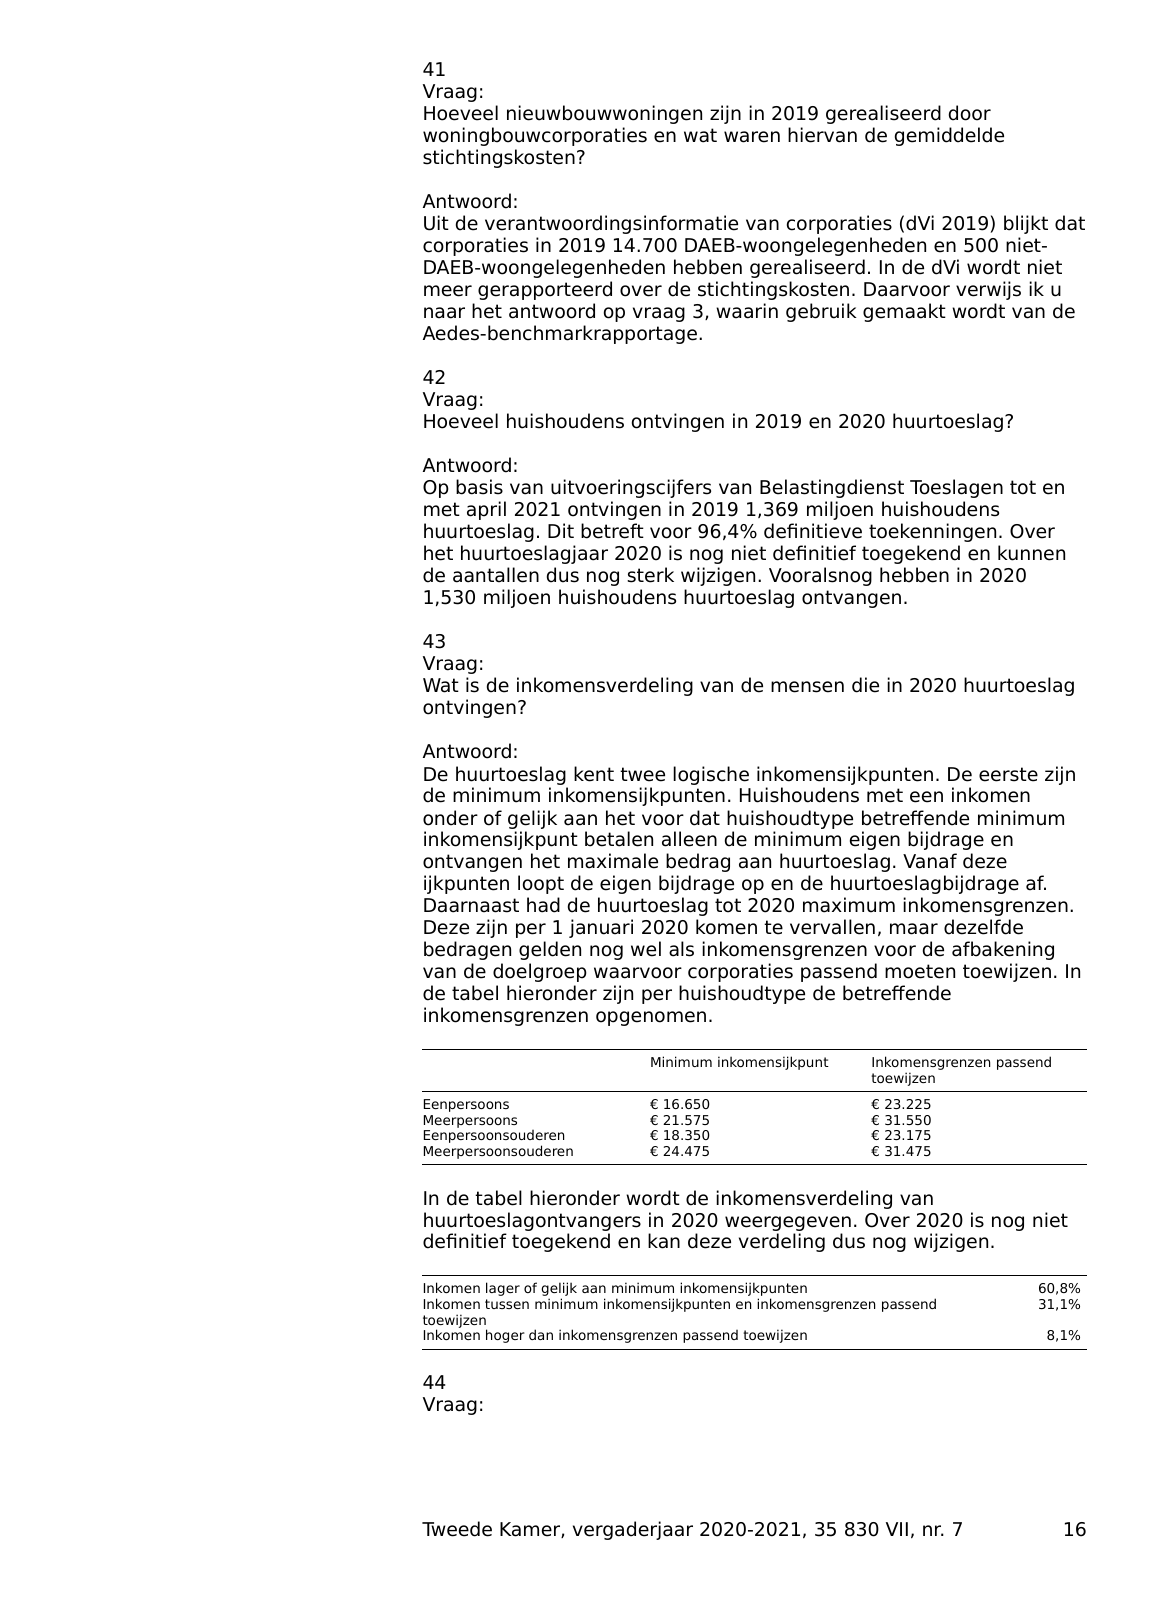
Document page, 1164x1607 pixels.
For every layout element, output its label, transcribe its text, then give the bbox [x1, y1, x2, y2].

table_cell Meerpersoons [422, 1113, 644, 1128]
text De huurtoeslag kent twee logische inkomensijkpunten. De eerste zijn de minimum inkomensijkpunten. Huishoudens met een inkomen onder of gelijk aan het voor dat huishoudtype betreffende minimum inkomensijkpunt betalen alleen de minimum eigen bijdrage en ontvangen het maximale bedrag aan huurtoeslag. Vanaf deze ijkpunten loopt de eigen bijdrage op en de huurtoeslagbijdrage af. Daarnaast had de huurtoeslag tot 2020 maximum inkomensgrenzen. Deze zijn per 1 januari 2020 komen te vervallen, maar dezelfde bedragen gelden nog wel als inkomensgrenzen voor de afbakening van de doelgroep waarvoor corporaties passend moeten toewijzen. In de tabel hieronder zijn per huishoudtype de betreffende inkomensgrenzen opgenomen. [422, 763, 1087, 1027]
table_cell 31,1% [998, 1297, 1087, 1328]
text Vraag: [422, 1394, 1087, 1416]
text Antwoord: [422, 455, 1087, 477]
table_header Inkomen lager of gelijk aan minimum inkomensijkpunten [422, 1276, 998, 1297]
text Vraag: [422, 81, 1087, 103]
table_cell € 16.650 [644, 1092, 865, 1112]
table_header Inkomensgrenzen passend toewijzen [865, 1050, 1087, 1091]
table_cell € 18.350 [644, 1128, 865, 1144]
table_cell Inkomen hoger dan inkomensgrenzen passend toewijzen [422, 1328, 998, 1349]
table_cell € 23.225 [865, 1092, 1087, 1112]
table_header 60,8% [998, 1276, 1087, 1297]
text 44 [422, 1372, 1087, 1394]
text In de tabel hieronder wordt de inkomensverdeling van huurtoeslagontvangers in 2020 weergegeven. Over 2020 is nog niet definitief toegekend en kan deze verdeling dus nog wijzigen. [422, 1187, 1087, 1253]
table_header [422, 1050, 644, 1091]
text Antwoord: [422, 191, 1087, 213]
text Antwoord: [422, 741, 1087, 763]
table_cell € 21.575 [644, 1113, 865, 1128]
table_cell € 23.175 [865, 1128, 1087, 1144]
table_cell Inkomen tussen minimum inkomensijkpunten en inkomensgrenzen passend toewijzen [422, 1297, 998, 1328]
text 41 [422, 59, 1087, 81]
text Vraag: [422, 389, 1087, 411]
text 42 [422, 367, 1087, 389]
table_cell Meerpersoonsouderen [422, 1144, 644, 1164]
table_cell € 31.475 [865, 1144, 1087, 1164]
text Hoeveel nieuwbouwwoningen zijn in 2019 gerealiseerd door woningbouwcorporaties en wat waren hiervan de gemiddelde stichtingskosten? [422, 103, 1087, 169]
text Uit de verantwoordingsinformatie van corporaties (dVi 2019) blijkt dat corporaties in 2019 14.700 DAEB-woongelegenheden en 500 niet-DAEB-woongelegenheden hebben gerealiseerd. In de dVi wordt niet meer gerapporteerd over de stichtingskosten. Daarvoor verwijs ik u naar het antwoord op vraag 3, waarin gebruik gemaakt wordt van de Aedes-benchmarkrapportage. [422, 213, 1087, 345]
table_cell 8,1% [998, 1328, 1087, 1349]
table_cell € 31.550 [865, 1113, 1087, 1128]
text Vraag: [422, 653, 1087, 675]
table_cell Eenpersoonsouderen [422, 1128, 644, 1144]
text 43 [422, 631, 1087, 653]
table_header Minimum inkomensijkpunt [644, 1050, 865, 1091]
table_cell Eenpersoons [422, 1092, 644, 1112]
text Op basis van uitvoeringscijfers van Belastingdienst Toeslagen tot en met april 2021 ontvingen in 2019 1,369 miljoen huishoudens huurtoeslag. Dit betreft voor 96,4% definitieve toekenningen. Over het huurtoeslagjaar 2020 is nog niet definitief toegekend en kunnen de aantallen dus nog sterk wijzigen. Vooralsnog hebben in 2020 1,530 miljoen huishoudens huurtoeslag ontvangen. [422, 477, 1087, 609]
table_cell € 24.475 [644, 1144, 865, 1164]
text Hoeveel huishoudens ontvingen in 2019 en 2020 huurtoeslag? [422, 411, 1087, 433]
text Wat is de inkomensverdeling van de mensen die in 2020 huurtoeslag ontvingen? [422, 675, 1087, 719]
